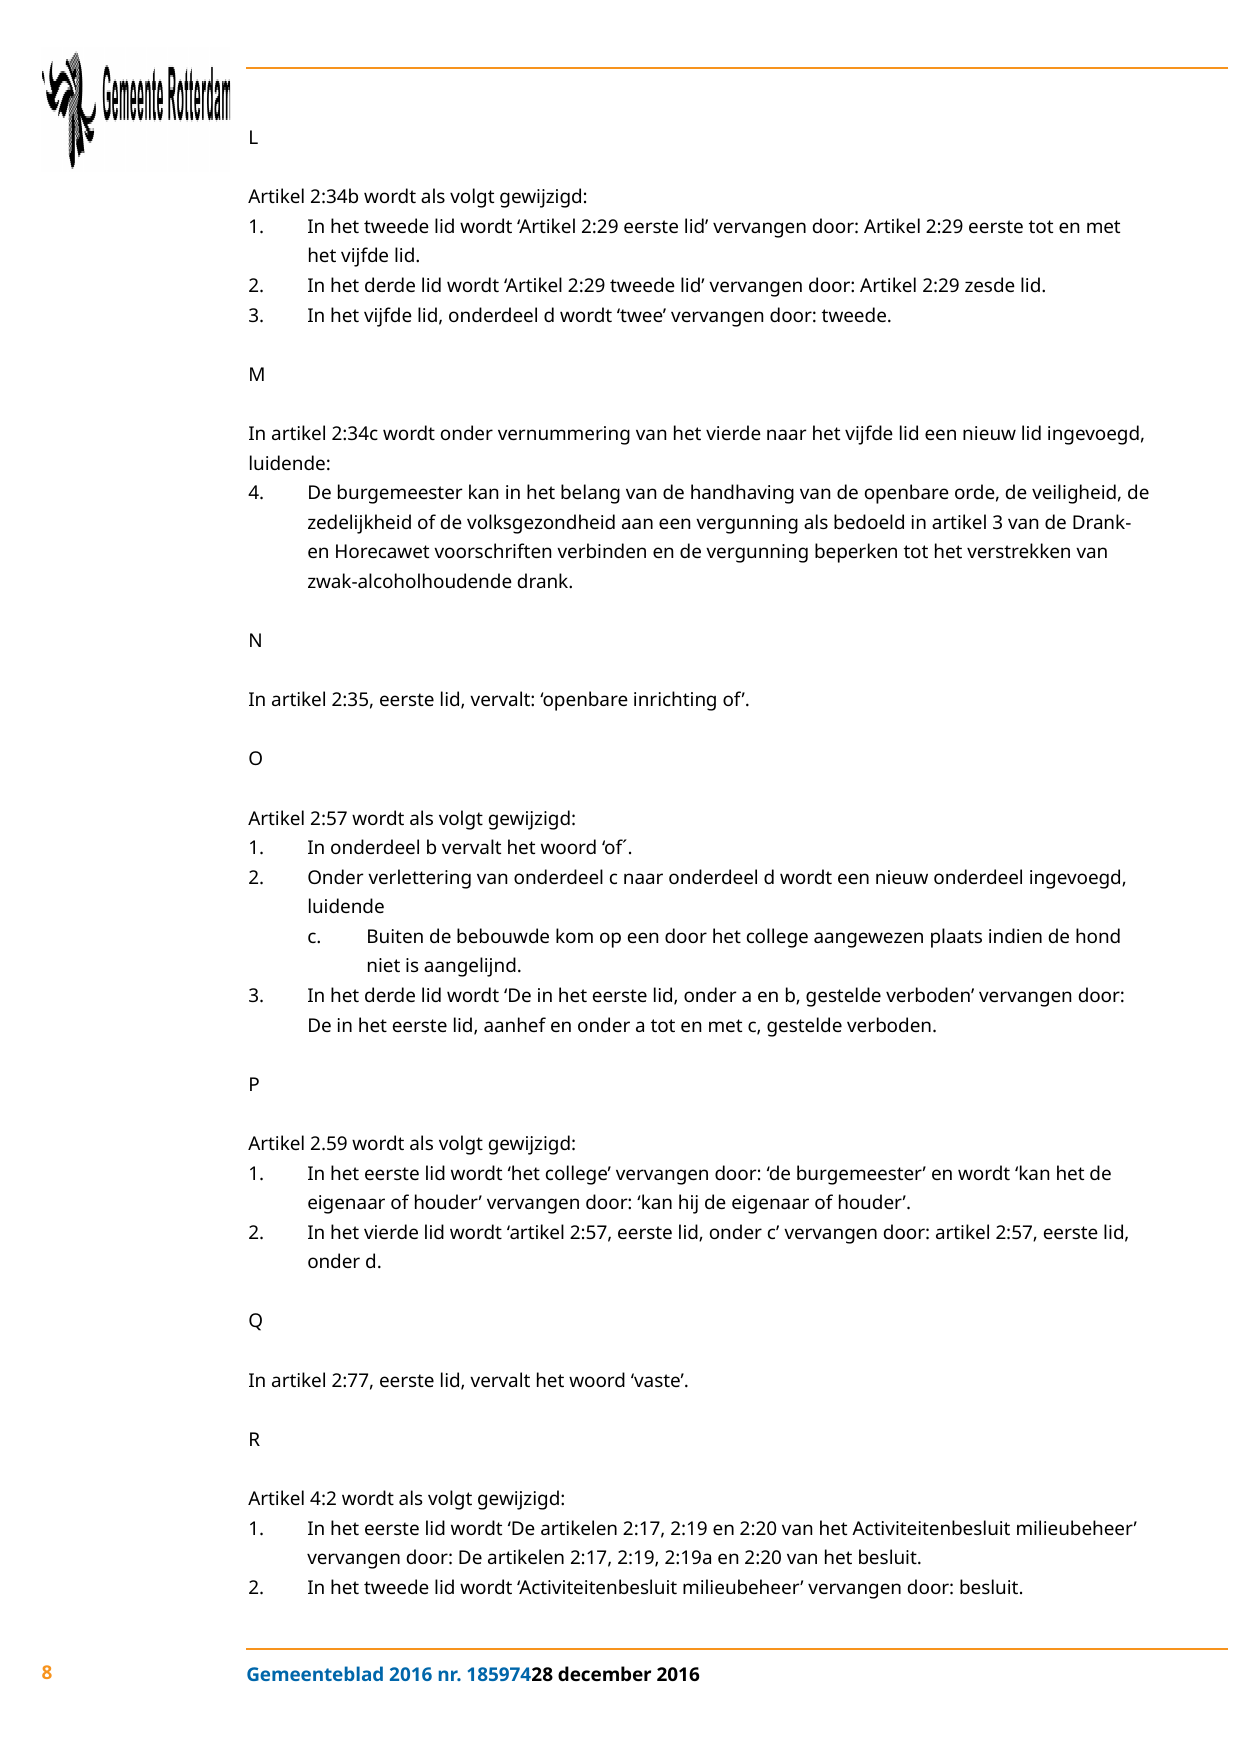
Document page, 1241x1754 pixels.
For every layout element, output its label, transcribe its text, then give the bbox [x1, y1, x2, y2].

list In het eerste lid wordt ‘het college’ vervangen door: ‘de burgemeester’ en wordt ‘kan het de eigenaar of houder’ vervangen door: ‘kan hij de eigenaar of houder’. [248, 1160, 1152, 1215]
text O [248, 746, 1152, 771]
text In artikel 2:35, eerste lid, vervalt: ‘openbare inrichting of’. [248, 686, 1152, 712]
text P [248, 1071, 1152, 1097]
text Q [248, 1308, 1152, 1333]
list In het derde lid wordt ‘Artikel 2:29 tweede lid’ vervangen door: Artikel 2:29 zesde lid. [248, 272, 1152, 298]
list Onder verlettering van onderdeel c naar onderdeel d wordt een nieuw onderdeel ingevoegd, luidende [248, 864, 1152, 919]
text Artikel 2:57 wordt als volgt gewijzigd: [248, 805, 1152, 831]
picture [41, 47, 231, 172]
text In artikel 2:34c wordt onder vernummering van het vierde naar het vijfde lid een nieuw lid ingevoegd, luidende: [248, 420, 1152, 476]
list In het tweede lid wordt ‘Activiteitenbesluit milieubeheer’ vervangen door: besluit. [248, 1574, 1152, 1600]
text In artikel 2:77, eerste lid, vervalt het woord ‘vaste’. [248, 1367, 1152, 1393]
text Artikel 4:2 wordt als volgt gewijzigd: [248, 1485, 1152, 1511]
list In het tweede lid wordt ‘Artikel 2:29 eerste lid’ vervangen door: Artikel 2:29 eerste tot en met het vijfde lid. [248, 213, 1152, 268]
list In het derde lid wordt ‘De in het eerste lid, onder a en b, gestelde verboden’ vervangen door: De in het eerste lid, aanhef en onder a tot en met c, gestelde verboden. [248, 982, 1152, 1038]
list In onderdeel b vervalt het woord ‘of´. [248, 834, 1152, 860]
text Artikel 2:34b wordt als volgt gewijzigd: [248, 183, 1152, 209]
text M [248, 361, 1152, 387]
list Buiten de bebouwde kom op een door het college aangewezen plaats indien de hond niet is aangelijnd. [307, 923, 1152, 978]
list De burgemeester kan in het belang van de handhaving van de openbare orde, de veiligheid, de zedelijkheid of de volksgezondheid aan een vergunning als bedoeld in artikel 3 van de Drank- en Horecawet voorschriften verbinden en de vergunning beperken tot het verstrekken van zwak-alcoholhoudende drank. [248, 479, 1152, 594]
text N [248, 627, 1152, 653]
text L [248, 124, 1152, 150]
text Artikel 2.59 wordt als volgt gewijzigd: [248, 1130, 1152, 1156]
text R [248, 1426, 1152, 1452]
list In het vierde lid wordt ‘artikel 2:57, eerste lid, onder c’ vervangen door: artikel 2:57, eerste lid, onder d. [248, 1219, 1152, 1274]
list In het vijfde lid, onderdeel d wordt ‘twee’ vervangen door: tweede. [248, 302, 1152, 328]
list In het eerste lid wordt ‘De artikelen 2:17, 2:19 en 2:20 van het Activiteitenbesluit milieubeheer’ vervangen door: De artikelen 2:17, 2:19, 2:19a en 2:20 van het besluit. [248, 1515, 1152, 1570]
